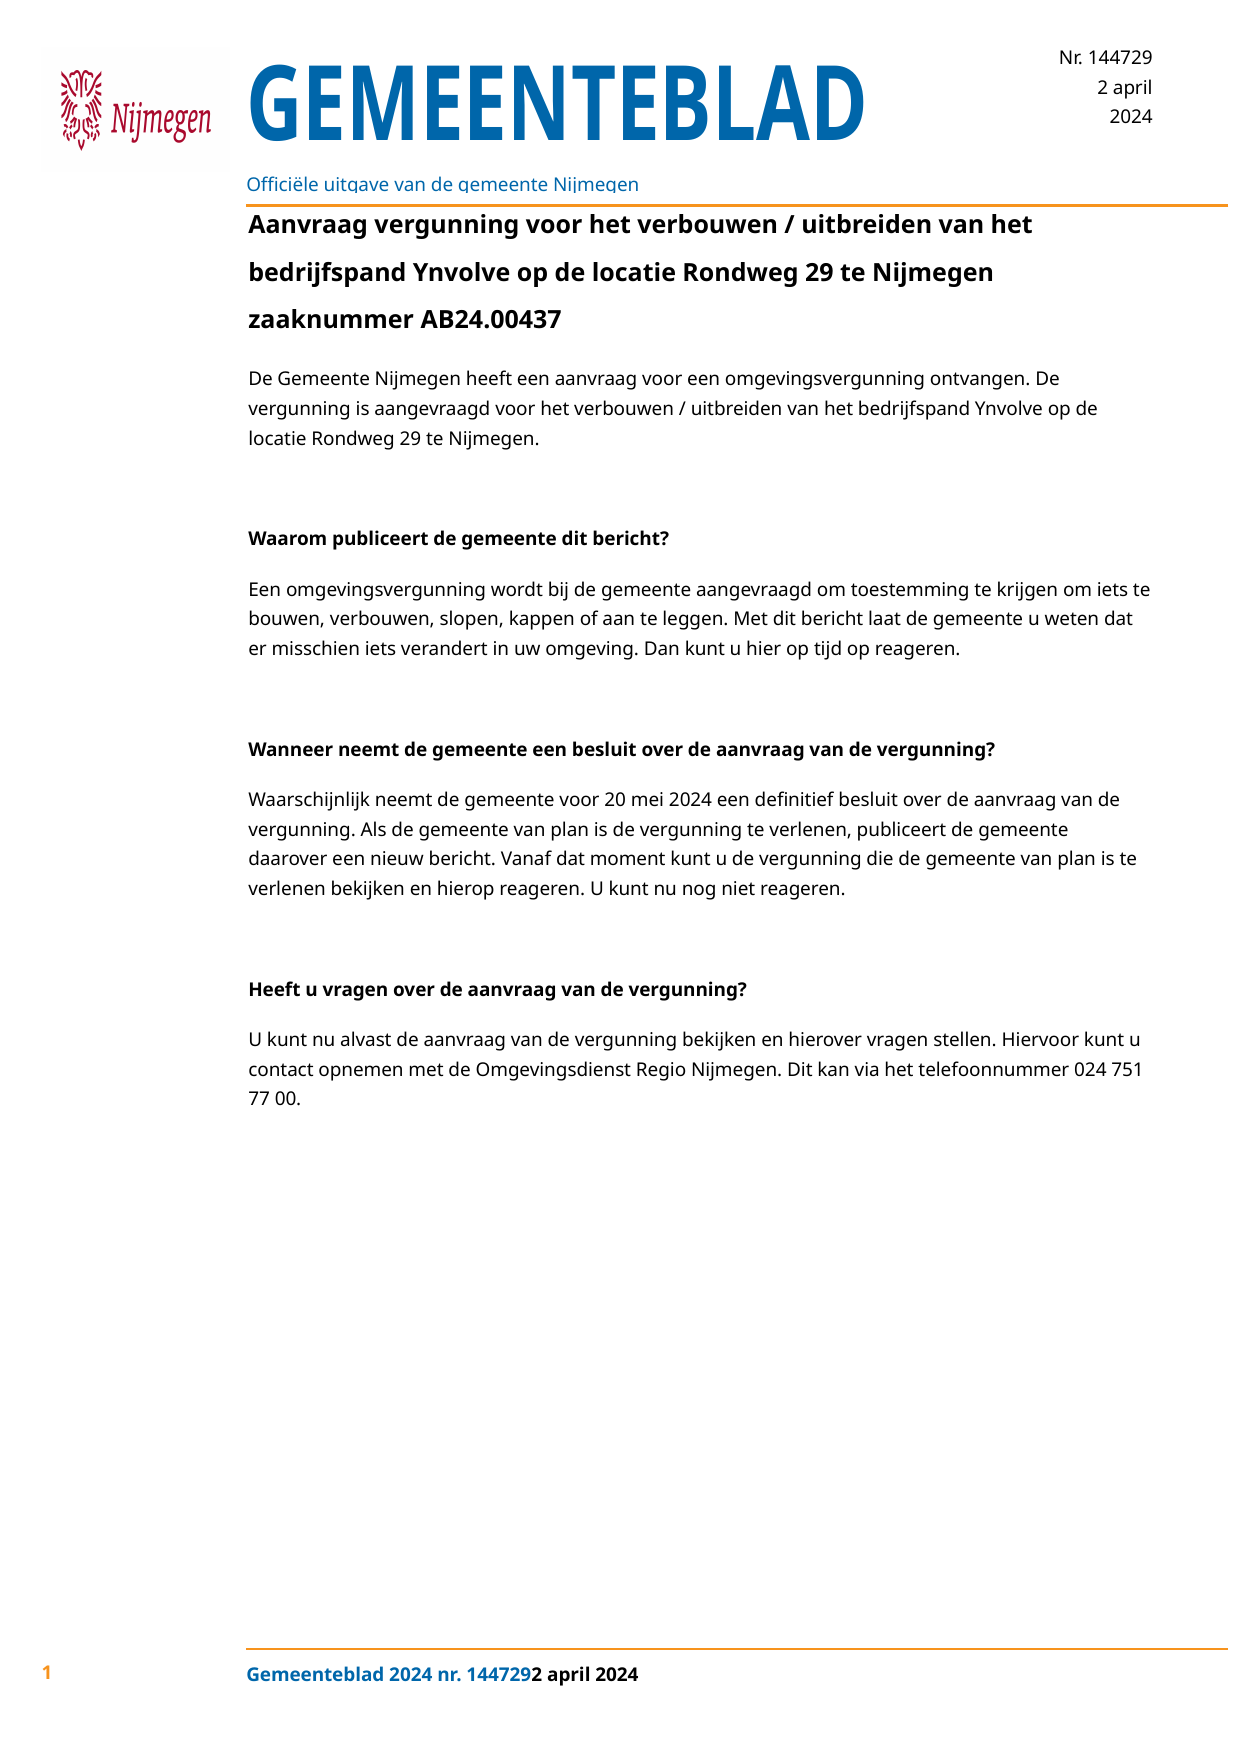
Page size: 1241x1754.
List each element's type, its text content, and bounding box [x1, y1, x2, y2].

text Een omgevingsvergunning wordt bij de gemeente aangevraagd om toestemming te krijgen om iets te bouwen, verbouwen, slopen, kappen of aan te leggen. Met dit bericht laat de gemeente u weten dat er misschien iets verandert in uw omgeving. Dan kunt u hier op tijd op reageren. [248, 576, 1152, 661]
text Wanneer neemt de gemeente een besluit over de aanvraag van de vergunning? [248, 736, 1152, 762]
text Waarschijnlijk neemt de gemeente voor 20 mei 2024 een definitief besluit over de aanvraag van de vergunning. Als de gemeente van plan is de vergunning te verlenen, publiceert de gemeente daarover een nieuw bericht. Vanaf dat moment kunt u de vergunning die de gemeente van plan is te verlenen bekijken en hierop reageren. U kunt nu nog niet reageren. [248, 786, 1152, 901]
text Waarom publiceert de gemeente dit bericht? [248, 526, 1152, 551]
picture [41, 47, 231, 172]
text U kunt nu alvast de aanvraag van de vergunning bekijken en hierover vragen stellen. Hiervoor kunt u contact opnemen met de Omgevingsdienst Regio Nijmegen. Dit kan via het telefoonnummer 024 751 77 00. [248, 1026, 1152, 1111]
text De Gemeente Nijmegen heeft een aanvraag voor een omgevingsvergunning ontvangen. De vergunning is aangevraagd voor het verbouwen / uitbreiden van het bedrijfspand Ynvolve op de locatie Rondweg 29 te Nijmegen. [248, 366, 1152, 450]
text Heeft u vragen over de aanvraag van de vergunning? [248, 976, 1152, 1002]
text Aanvraag vergunning voor het verbouwen / uitbreiden van het bedrijfspand Ynvolve op de locatie Rondweg 29 te Nijmegen zaaknummer AB24.00437 [248, 207, 1152, 336]
